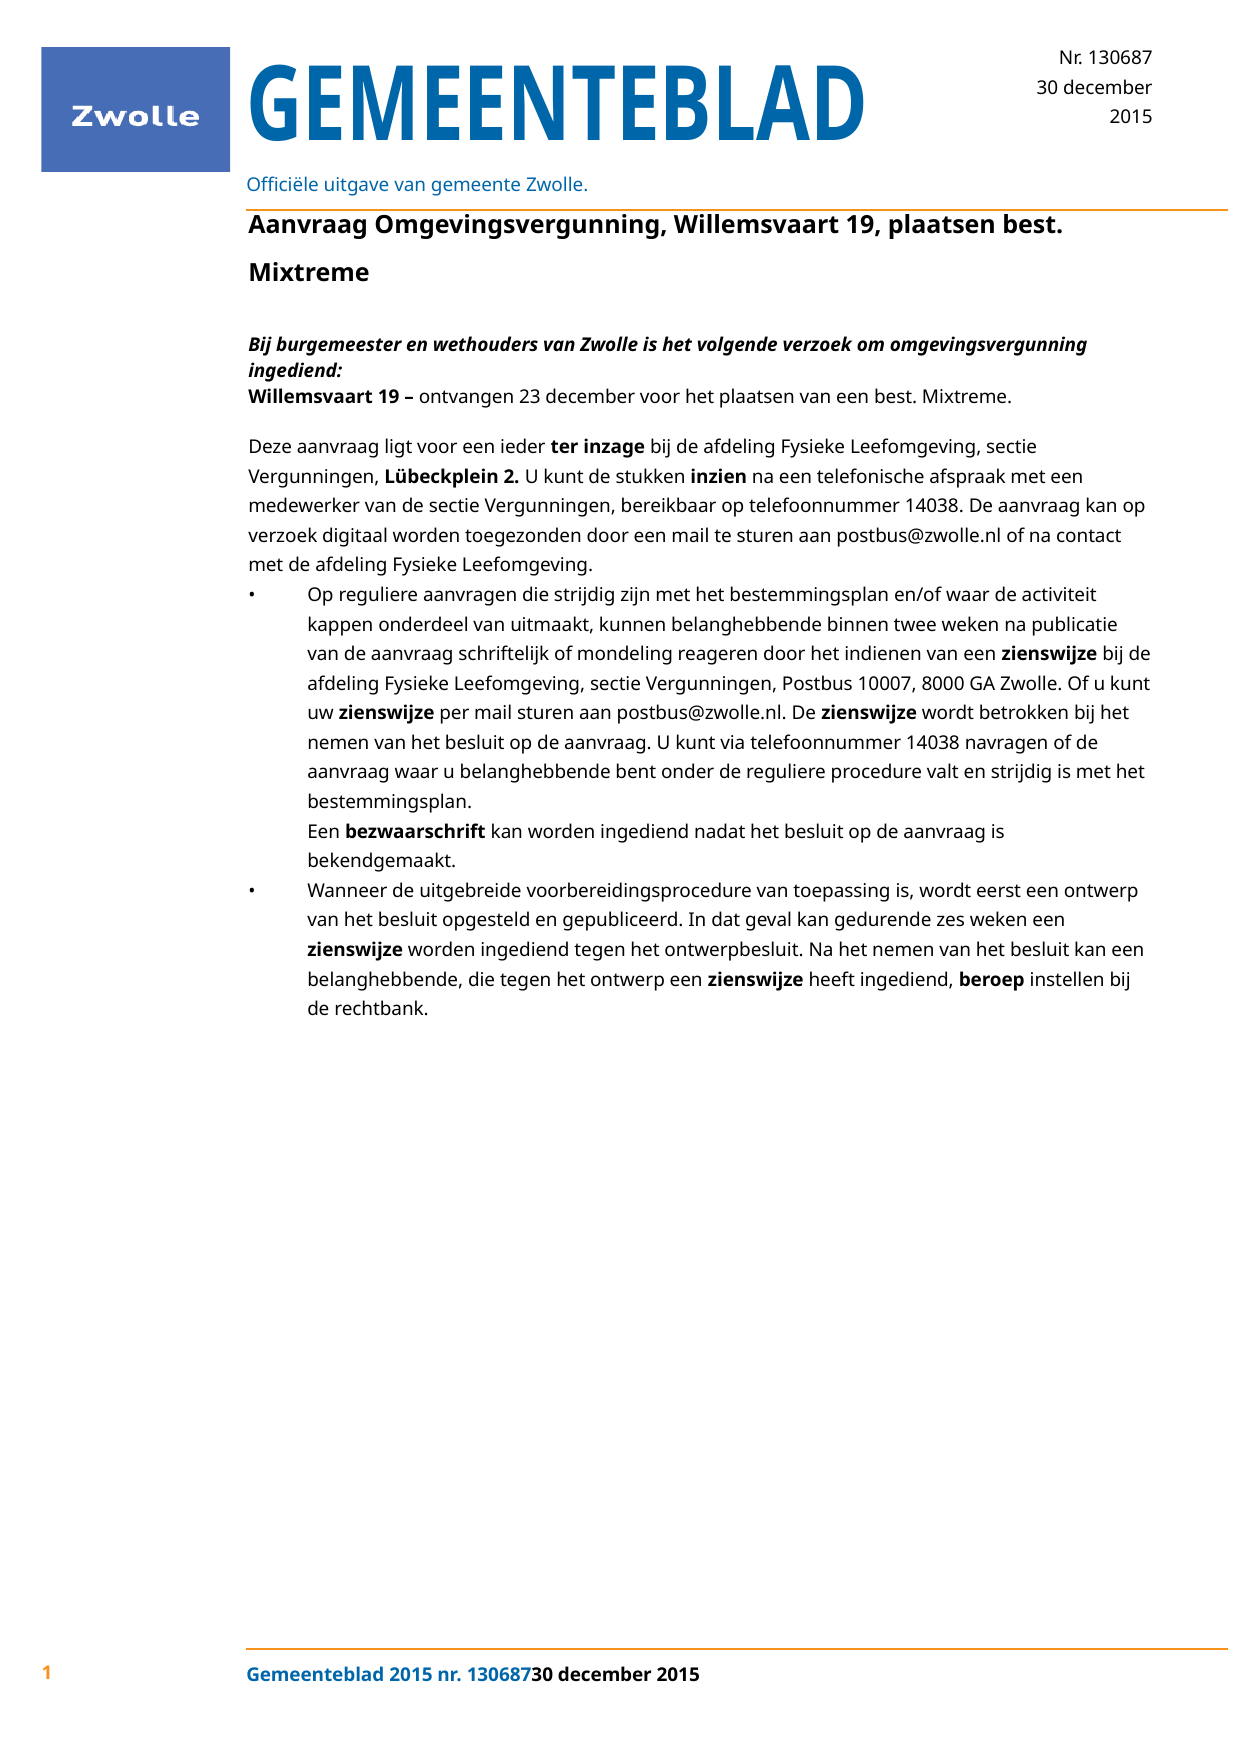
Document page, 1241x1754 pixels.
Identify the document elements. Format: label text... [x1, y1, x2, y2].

text Deze aanvraag ligt voor een ieder ter inzage bij de afdeling Fysieke Leefomgeving, sectie Vergunningen, Lübeckplein 2. U kunt de stukken inzien na een telefonische afspraak met een medewerker van de sectie Vergunningen, bereikbaar op telefoonnummer 14038. De aanvraag kan op verzoek digitaal worden toegezonden door een mail te sturen aan postbus@zwolle.nl of na contact met de afdeling Fysieke Leefomgeving. [248, 433, 1152, 577]
text Bij burgemeester en wethouders van Zwolle is het volgende verzoek om omgevingsvergunning ingediend: [248, 331, 1152, 383]
list Op reguliere aanvragen die strijdig zijn met het bestemmingsplan en/of waar de activiteit kappen onderdeel van uitmaakt, kunnen belanghebbende binnen twee weken na publicatie van de aanvraag schriftelijk of mondeling reageren door het indienen van een zienswijze bij de afdeling Fysieke Leefomgeving, sectie Vergunningen, Postbus 10007, 8000 GA Zwolle. Of u kunt uw zienswijze per mail sturen aan postbus@zwolle.nl. De zienswijze wordt betrokken bij het nemen van het besluit op de aanvraag. U kunt via telefoonnummer 14038 navragen of de aanvraag waar u belanghebbende bent onder de reguliere procedure valt en strijdig is met het bestemmingsplan. [248, 581, 1152, 814]
text Aanvraag Omgevingsvergunning, Willemsvaart 19, plaatsen best. Mixtreme [248, 211, 1152, 288]
list Een bezwaarschrift kan worden ingediend nadat het besluit op de aanvraag is bekendgemaakt. [248, 818, 1152, 873]
list Wanneer de uitgebreide voorbereidingsprocedure van toepassing is, wordt eerst een ontwerp van het besluit opgesteld en gepubliceerd. In dat geval kan gedurende zes weken een zienswijze worden ingediend tegen het ontwerpbesluit. Na het nemen van het besluit kan een belanghebbende, die tegen het ontwerp een zienswijze heeft ingediend, beroep instellen bij de rechtbank. [248, 877, 1152, 1021]
picture [41, 47, 231, 172]
text Willemsvaart 19 – ontvangen 23 december voor het plaatsen van een best. Mixtreme. [248, 383, 1152, 409]
